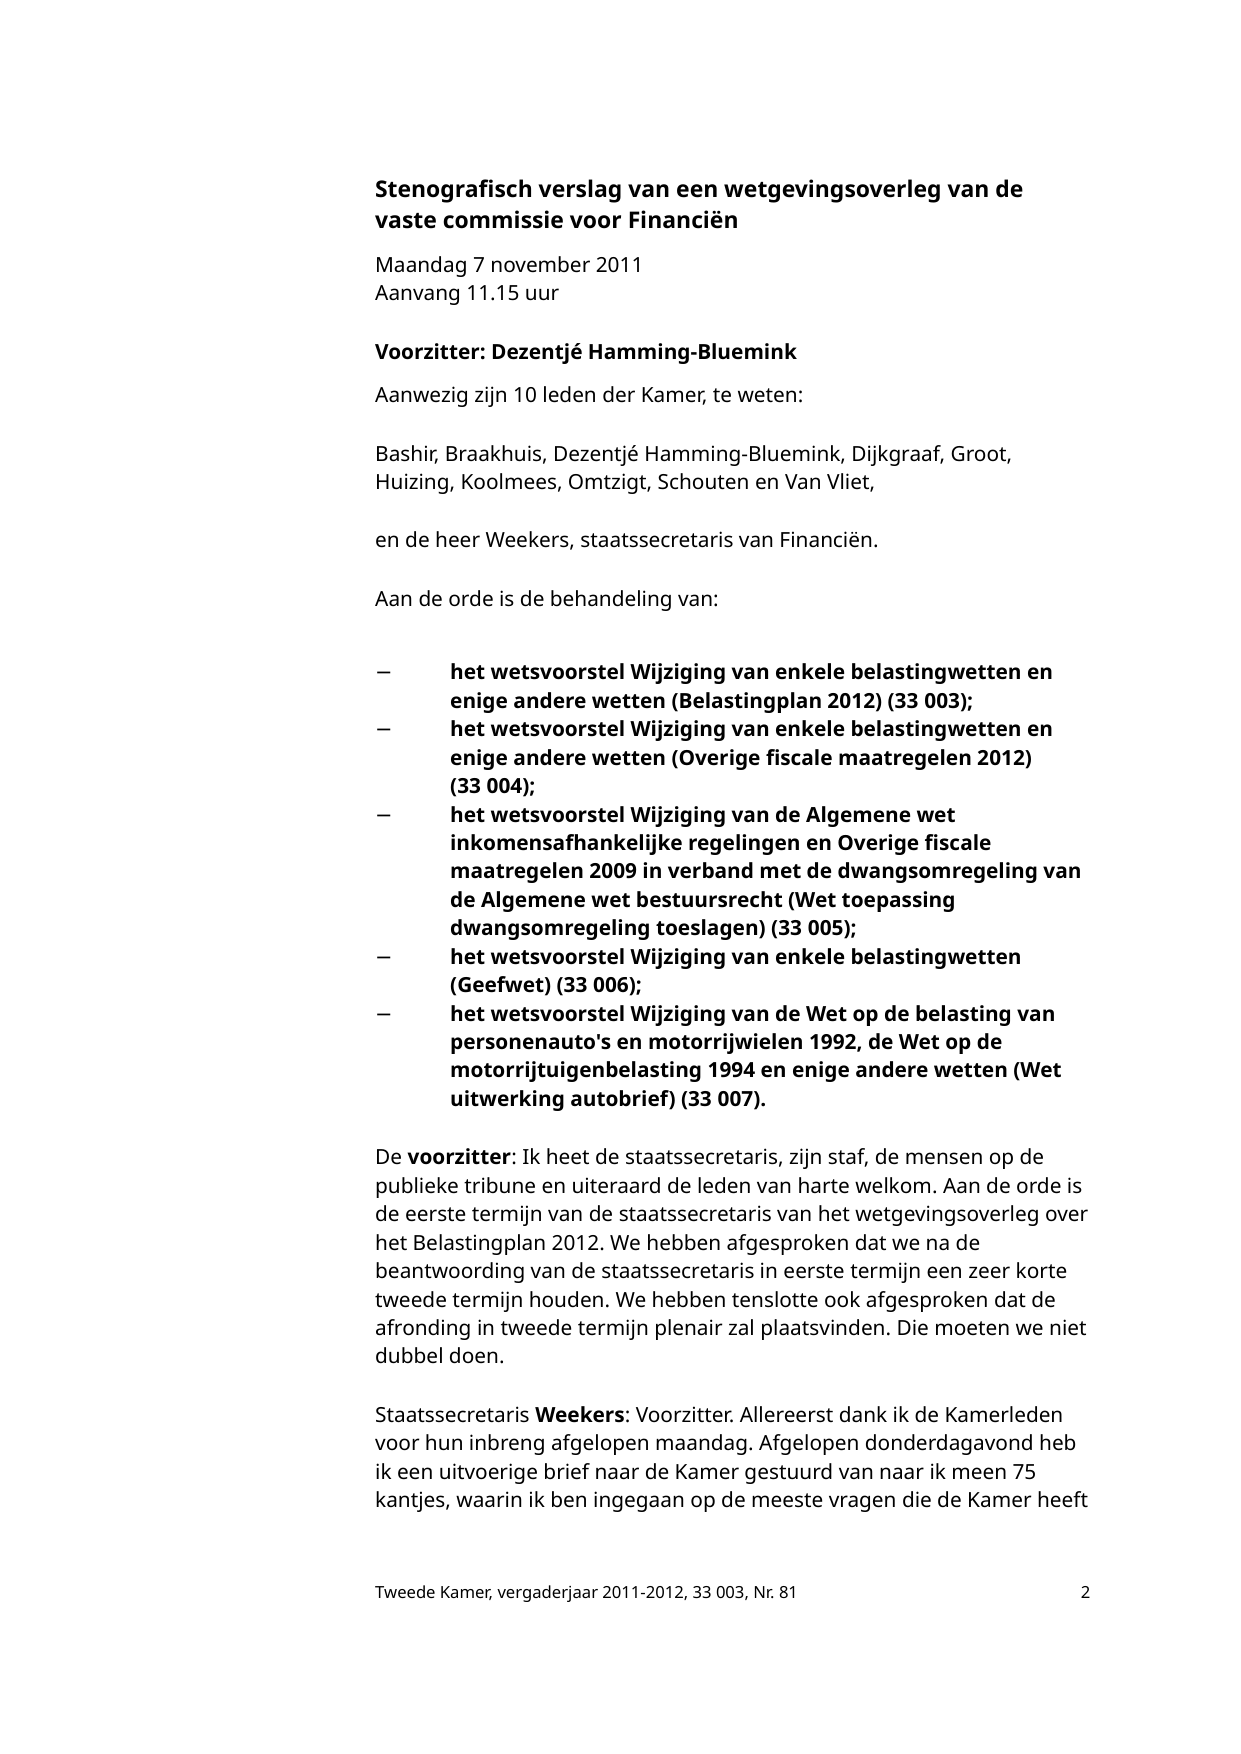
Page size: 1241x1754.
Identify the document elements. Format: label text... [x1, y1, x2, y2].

list het wetsvoorstel Wijziging van enkele belastingwetten en enige andere wetten (Overige fiscale maatregelen 2012) (33 004); [375, 714, 1090, 800]
text Staatssecretaris Weekers: Voorzitter. Allereerst dank ik de Kamerleden voor hun inbreng afgelopen maandag. Afgelopen donderdagavond heb ik een uitvoerige brief naar de Kamer gestuurd van naar ik meen 75 kantjes, waarin ik ben ingegaan op de meeste vragen die de Kamer heeft [375, 1400, 1090, 1514]
list het wetsvoorstel Wijziging van enkele belastingwetten en enige andere wetten (Belastingplan 2012) (33 003); [375, 657, 1090, 714]
text Voorzitter: Dezentjé Hamming-Bluemink [375, 337, 1090, 365]
subtitle Stenografisch verslag van een wetgevingsoverleg van de vaste commissie voor Financiën [375, 172, 1090, 235]
text Aanwezig zijn 10 leden der Kamer, te weten: [375, 380, 1090, 409]
text Maandag 7 november 2011 [375, 250, 1090, 278]
list het wetsvoorstel Wijziging van de Wet op de belasting van personenauto's en motorrijwielen 1992, de Wet op de motorrijtuigenbelasting 1994 en enige andere wetten (Wet uitwerking autobrief) (33 007). [375, 999, 1090, 1112]
text Aan de orde is de behandeling van: [375, 584, 1090, 612]
list het wetsvoorstel Wijziging van de Algemene wet inkomensafhankelijke regelingen en Overige fiscale maatregelen 2009 in verband met de dwangsomregeling van de Algemene wet bestuursrecht (Wet toepassing dwangsomregeling toeslagen) (33 005); [375, 800, 1090, 942]
list het wetsvoorstel Wijziging van enkele belastingwetten (Geefwet) (33 006); [375, 942, 1090, 999]
text en de heer Weekers, staatssecretaris van Financiën. [375, 526, 1090, 554]
text Aanvang 11.15 uur [375, 278, 1090, 307]
text Bashir, Braakhuis, Dezentjé Hamming-Bluemink, Dijkgraaf, Groot, Huizing, Koolmees, Omtzigt, Schouten en Van Vliet, [375, 439, 1090, 496]
text De voorzitter: Ik heet de staatssecretaris, zijn staf, de mensen op de publieke tribune en uiteraard de leden van harte welkom. Aan de orde is de eerste termijn van de staatssecretaris van het wetgevingsoverleg over het Belastingplan 2012. We hebben afgesproken dat we na de beantwoording van de staatssecretaris in eerste termijn een zeer korte tweede termijn houden. We hebben tenslotte ook afgesproken dat de afronding in tweede termijn plenair zal plaatsvinden. Die moeten we niet dubbel doen. [375, 1142, 1090, 1370]
